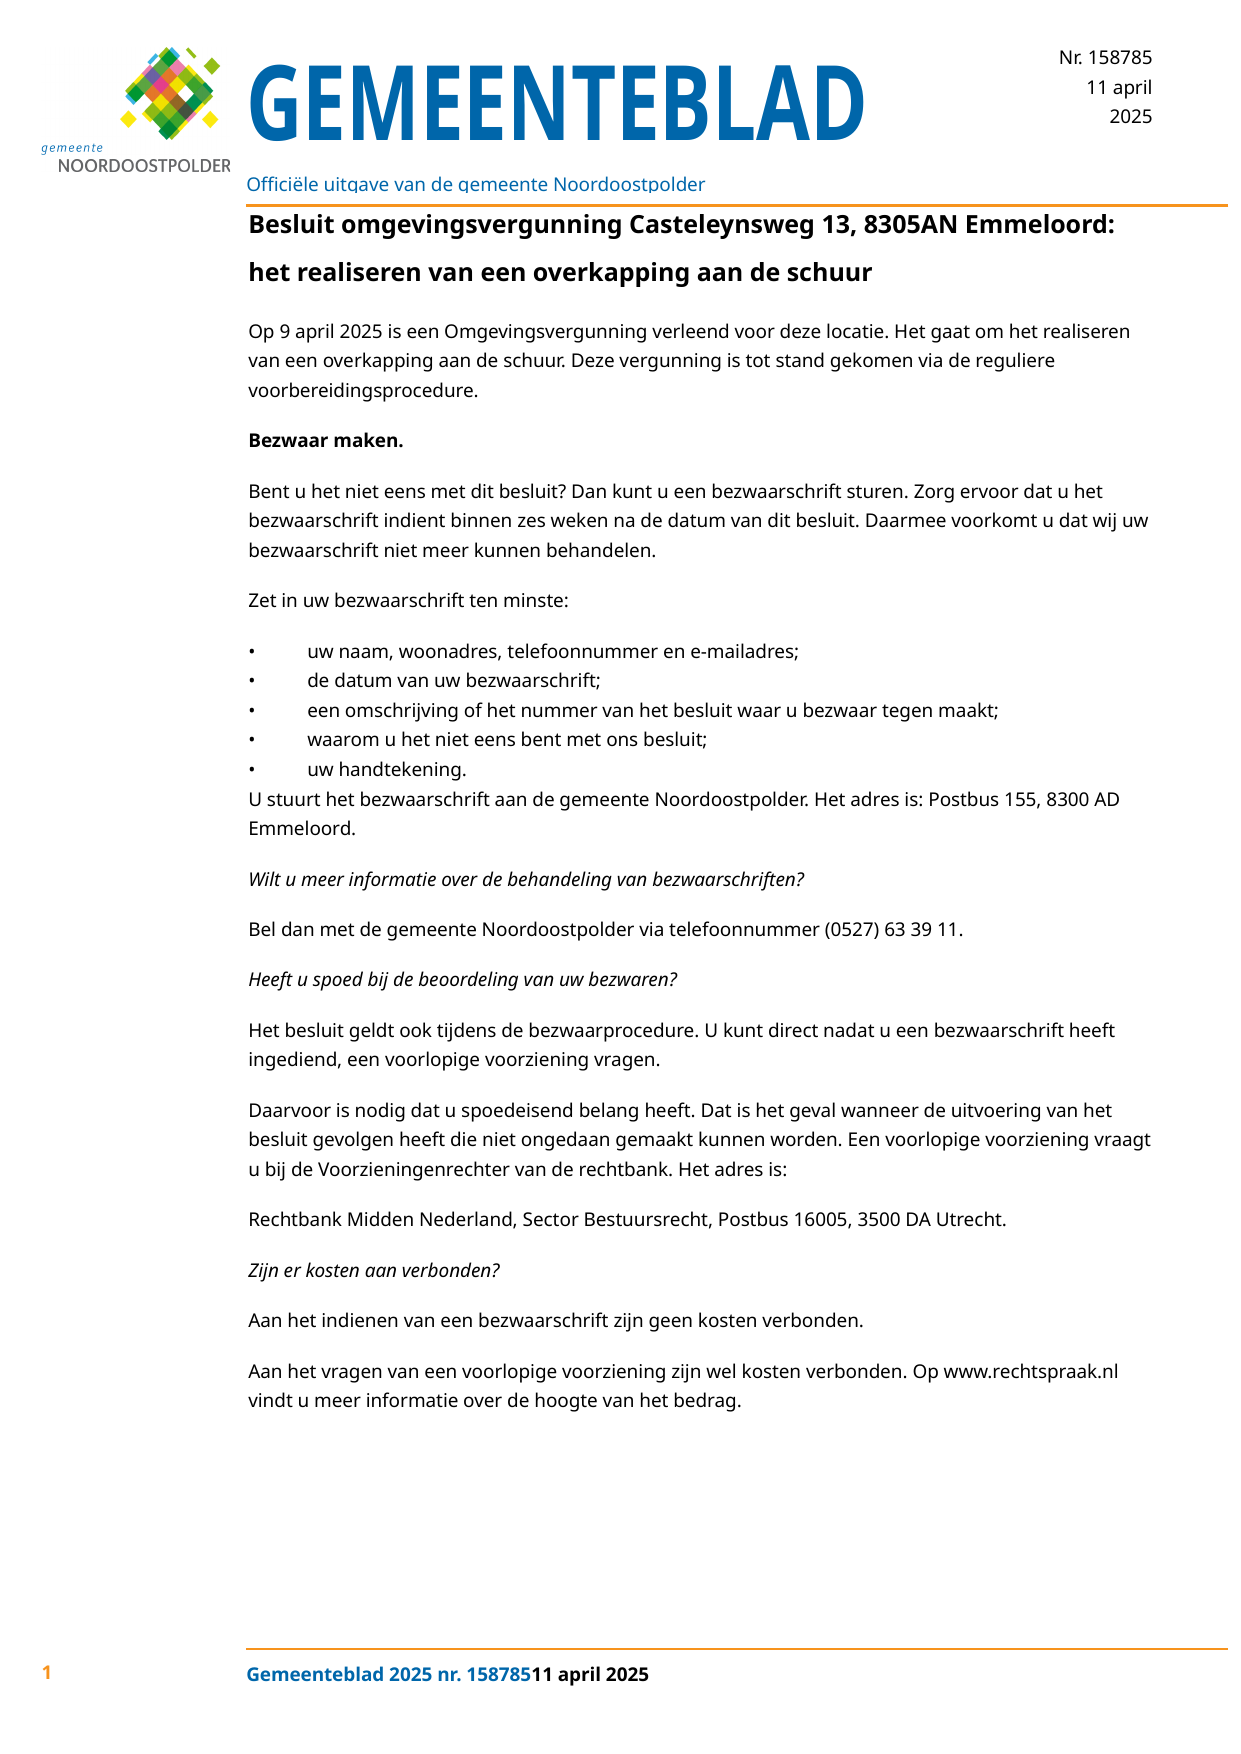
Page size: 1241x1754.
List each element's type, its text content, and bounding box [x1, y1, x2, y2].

list waarom u het niet eens bent met ons besluit; [248, 727, 1152, 752]
list de datum van uw bezwaarschrift; [248, 667, 1152, 693]
text Zet in uw bezwaarschrift ten minste: [248, 587, 1152, 613]
text Zijn er kosten aan verbonden? [248, 1257, 1152, 1283]
list uw handtekening. [248, 756, 1152, 782]
text Rechtbank Midden Nederland, Sector Bestuursrecht, Postbus 16005, 3500 DA Utrecht. [248, 1207, 1152, 1232]
text Bent u het niet eens met dit besluit? Dan kunt u een bezwaarschrift sturen. Zorg ervoor dat u het bezwaarschrift indient binnen zes weken na de datum van dit besluit. Daarmee voorkomt u dat wij uw bezwaarschrift niet meer kunnen behandelen. [248, 478, 1152, 563]
text Bel dan met de gemeente Noordoostpolder via telefoonnummer (0527) 63 39 11. [248, 916, 1152, 942]
text Besluit omgevingsvergunning Casteleynsweg 13, 8305AN Emmeloord: het realiseren van een overkapping aan de schuur [248, 207, 1152, 288]
text Bezwaar maken. [248, 427, 1152, 453]
list uw naam, woonadres, telefoonnummer en e-mailadres; [248, 638, 1152, 664]
text U stuurt het bezwaarschrift aan de gemeente Noordoostpolder. Het adres is: Postbus 155, 8300 AD Emmeloord. [248, 786, 1152, 841]
list een omschrijving of het nummer van het besluit waar u bezwaar tegen maakt; [248, 697, 1152, 723]
text Het besluit geldt ook tijdens de bezwaarprocedure. U kunt direct nadat u een bezwaarschrift heeft ingediend, een voorlopige voorziening vragen. [248, 1017, 1152, 1072]
picture [41, 47, 231, 172]
text Wilt u meer informatie over de behandeling van bezwaarschriften? [248, 866, 1152, 892]
text Heeft u spoed bij de beoordeling van uw bezwaren? [248, 967, 1152, 992]
text Daarvoor is nodig dat u spoedeisend belang heeft. Dat is het geval wanneer de uitvoering van het besluit gevolgen heeft die niet ongedaan gemaakt kunnen worden. Een voorlopige voorziening vraagt u bij de Voorzieningenrechter van de rechtbank. Het adres is: [248, 1097, 1152, 1182]
text Aan het vragen van een voorlopige voorziening zijn wel kosten verbonden. Op www.rechtspraak.nl vindt u meer informatie over de hoogte van het bedrag. [248, 1358, 1152, 1413]
text Aan het indienen van een bezwaarschrift zijn geen kosten verbonden. [248, 1307, 1152, 1333]
text Op 9 april 2025 is een Omgevingsvergunning verleend voor deze locatie. Het gaat om het realiseren van een overkapping aan de schuur. Deze vergunning is tot stand gekomen via de reguliere voorbereidingsprocedure. [248, 318, 1152, 403]
